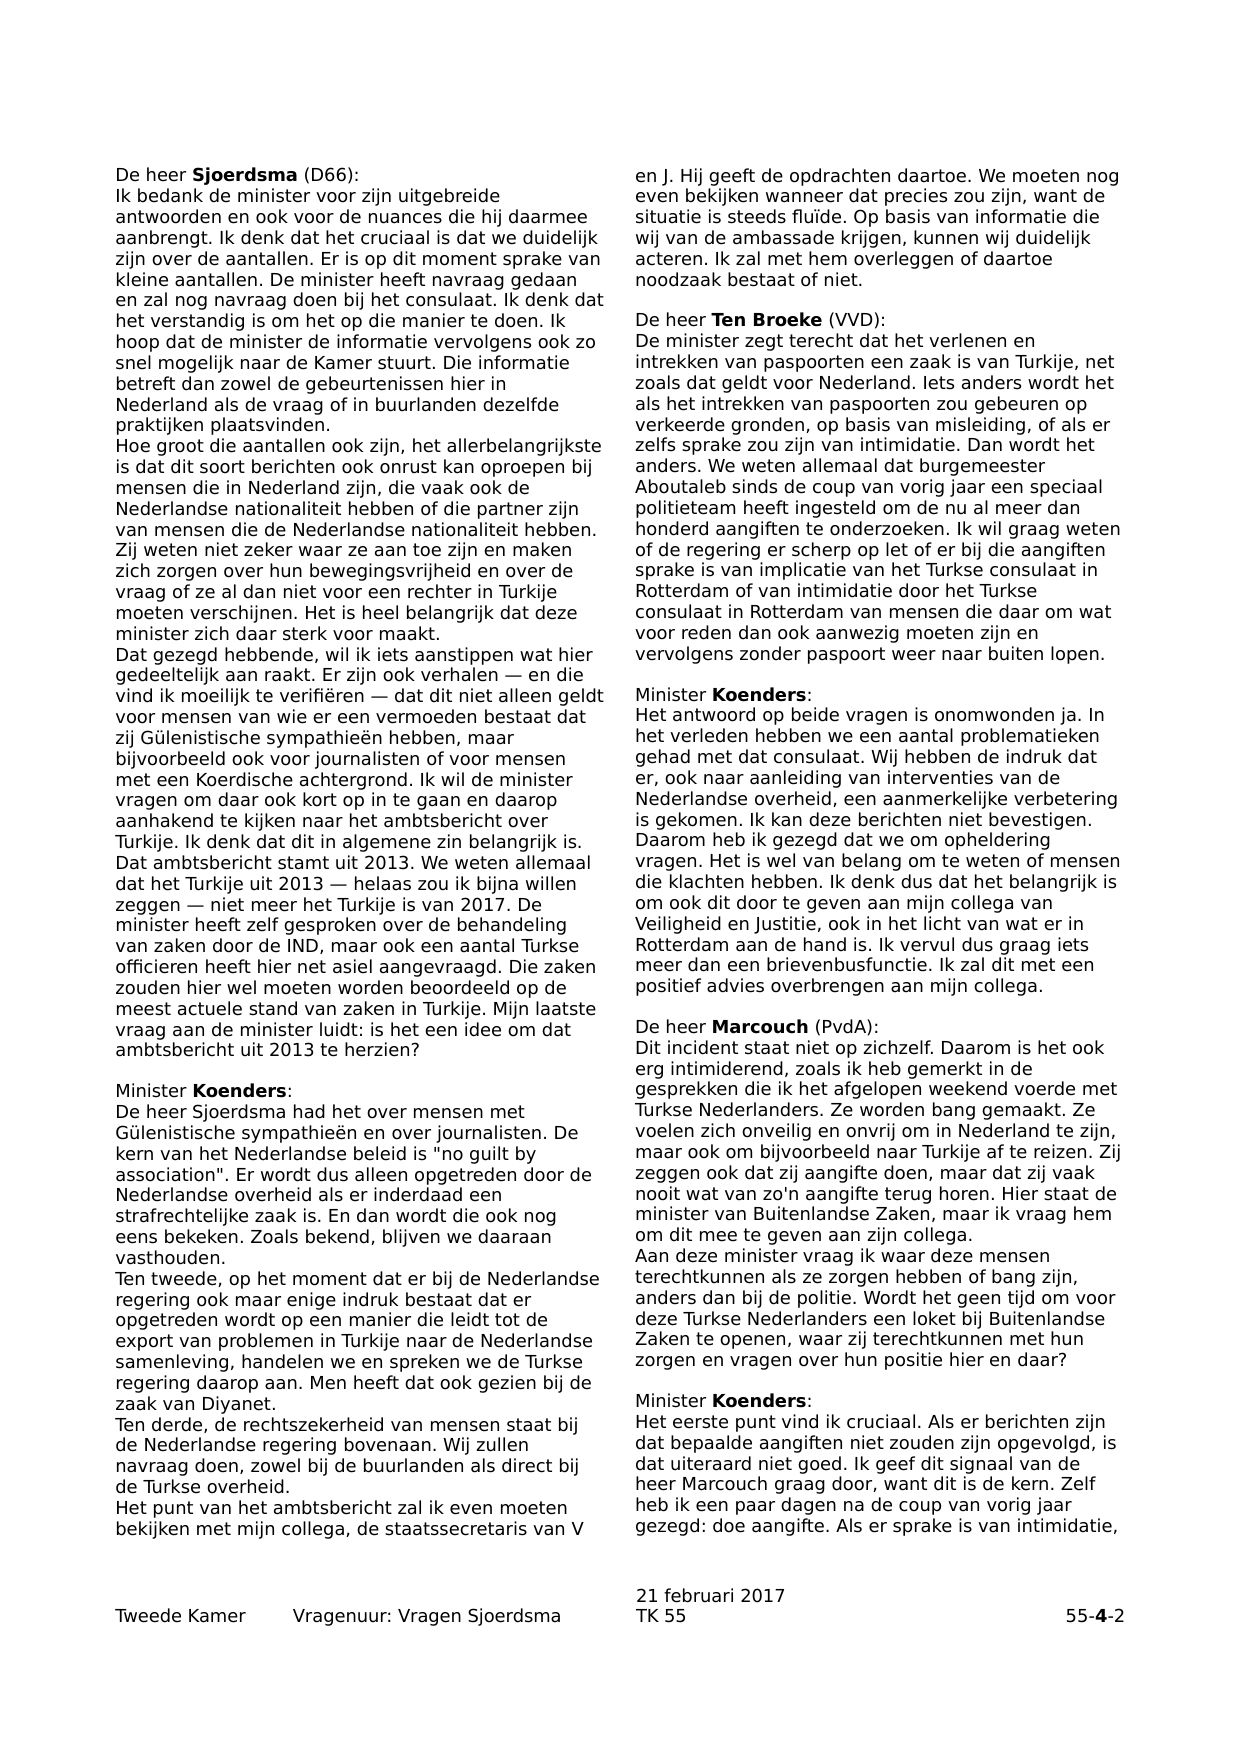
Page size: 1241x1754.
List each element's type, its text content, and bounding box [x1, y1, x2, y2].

text De minister zegt terecht dat het verlenen en intrekken van paspoorten een zaak is van Turkije, net zoals dat geldt voor Nederland. Iets anders wordt het als het intrekken van paspoorten zou gebeuren op verkeerde gronden, op basis van misleiding, of als er zelfs sprake zou zijn van intimidatie. Dan wordt het anders. We weten allemaal dat burgemeester Aboutaleb sinds de coup van vorig jaar een speciaal politieteam heeft ingesteld om de nu al meer dan honderd aangiften te onderzoeken. Ik wil graag weten of de regering er scherp op let of er bij die aangiften sprake is van implicatie van het Turkse consulaat in Rotterdam of van intimidatie door het Turkse consulaat in Rotterdam van mensen die daar om wat voor reden dan ook aanwezig moeten zijn en vervolgens zonder paspoort weer naar buiten lopen. [635, 331, 1125, 664]
text Ten tweede, op het moment dat er bij de Nederlandse regering ook maar enige indruk bestaat dat er opgetreden wordt op een manier die leidt tot de export van problemen in Turkije naar de Nederlandse samenleving, handelen we en spreken we de Turkse regering daarop aan. Men heeft dat ook gezien bij de zaak van Diyanet. [115, 1268, 605, 1414]
text Dat gezegd hebbende, wil ik iets aanstippen wat hier gedeeltelijk aan raakt. Er zijn ook verhalen — en die vind ik moeilijk te verifiëren — dat dit niet alleen geldt voor mensen van wie er een vermoeden bestaat dat zij Gülenistische sympathieën hebben, maar bijvoorbeeld ook voor journalisten of voor mensen met een Koerdische achtergrond. Ik wil de minister vragen om daar ook kort op in te gaan en daarop aanhakend te kijken naar het ambtsbericht over Turkije. Ik denk dat dit in algemene zin belangrijk is. Dat ambtsbericht stamt uit 2013. We weten allemaal dat het Turkije uit 2013 — helaas zou ik bijna willen zeggen — niet meer het Turkije is van 2017. De minister heeft zelf gesproken over de behandeling van zaken door de IND, maar ook een aantal Turkse officieren heeft hier net asiel aangevraagd. Die zaken zouden hier wel moeten worden beoordeeld op de meest actuele stand van zaken in Turkije. Mijn laatste vraag aan de minister luidt: is het een idee om dat ambtsbericht uit 2013 te herzien? [115, 644, 605, 1061]
text Minister Koenders: [115, 1081, 605, 1102]
text Het eerste punt vind ik cruciaal. Als er berichten zijn dat bepaalde aangiften niet zouden zijn opgevolgd, is dat uiteraard niet goed. Ik geef dit signaal van de heer Marcouch graag door, want dit is de kern. Zelf heb ik een paar dagen na de coup van vorig jaar gezegd: doe aangifte. Als er sprake is van intimidatie, [635, 1412, 1125, 1537]
text Hoe groot die aantallen ook zijn, het allerbelangrijkste is dat dit soort berichten ook onrust kan oproepen bij mensen die in Nederland zijn, die vaak ook de Nederlandse nationaliteit hebben of die partner zijn van mensen die de Nederlandse nationaliteit hebben. Zij weten niet zeker waar ze aan toe zijn en maken zich zorgen over hun bewegingsvrijheid en over de vraag of ze al dan niet voor een rechter in Turkije moeten verschijnen. Het is heel belangrijk dat deze minister zich daar sterk voor maakt. [115, 436, 605, 644]
text De heer Ten Broeke (VVD): [635, 310, 1125, 331]
text Het punt van het ambtsbericht zal ik even moeten bekijken met mijn collega, de staatssecretaris van V [115, 1498, 605, 1539]
text Minister Koenders: [635, 684, 1125, 705]
text Aan deze minister vraag ik waar deze mensen terechtkunnen als ze zorgen hebben of bang zijn, anders dan bij de politie. Wordt het geen tijd om voor deze Turkse Nederlanders een loket bij Buitenlandse Zaken te openen, waar zij terechtkunnen met hun zorgen en vragen over hun positie hier en daar? [635, 1246, 1125, 1371]
text De heer Sjoerdsma (D66): [115, 165, 605, 186]
text en J. Hij geeft de opdrachten daartoe. We moeten nog even bekijken wanneer dat precies zou zijn, want de situatie is steeds fluïde. Op basis van informatie die wij van de ambassade krijgen, kunnen wij duidelijk acteren. Ik zal met hem overleggen of daartoe noodzaak bestaat of niet. [635, 165, 1125, 290]
text Minister Koenders: [635, 1391, 1125, 1412]
text Het antwoord op beide vragen is onomwonden ja. In het verleden hebben we een aantal problematieken gehad met dat consulaat. Wij hebben de indruk dat er, ook naar aanleiding van interventies van de Nederlandse overheid, een aanmerkelijke verbetering is gekomen. Ik kan deze berichten niet bevestigen. Daarom heb ik gezegd dat we om opheldering vragen. Het is wel van belang om te weten of mensen die klachten hebben. Ik denk dus dat het belangrijk is om ook dit door te geven aan mijn collega van Veiligheid en Justitie, ook in het licht van wat er in Rotterdam aan de hand is. Ik vervul dus graag iets meer dan een brievenbusfunctie. Ik zal dit met een positief advies overbrengen aan mijn collega. [635, 705, 1125, 997]
text Ten derde, de rechtszekerheid van mensen staat bij de Nederlandse regering bovenaan. Wij zullen navraag doen, zowel bij de buurlanden als direct bij de Turkse overheid. [115, 1414, 605, 1498]
text Ik bedank de minister voor zijn uitgebreide antwoorden en ook voor de nuances die hij daarmee aanbrengt. Ik denk dat het cruciaal is dat we duidelijk zijn over de aantallen. Er is op dit moment sprake van kleine aantallen. De minister heeft navraag gedaan en zal nog navraag doen bij het consulaat. Ik denk dat het verstandig is om het op die manier te doen. Ik hoop dat de minister de informatie vervolgens ook zo snel mogelijk naar de Kamer stuurt. Die informatie betreft dan zowel de gebeurtenissen hier in Nederland als de vraag of in buurlanden dezelfde praktijken plaatsvinden. [115, 186, 605, 436]
text Dit incident staat niet op zichzelf. Daarom is het ook erg intimiderend, zoals ik heb gemerkt in de gesprekken die ik het afgelopen weekend voerde met Turkse Nederlanders. Ze worden bang gemaakt. Ze voelen zich onveilig en onvrij om in Nederland te zijn, maar ook om bijvoorbeeld naar Turkije af te reizen. Zij zeggen ook dat zij aangifte doen, maar dat zij vaak nooit wat van zo'n aangifte terug horen. Hier staat de minister van Buitenlandse Zaken, maar ik vraag hem om dit mee te geven aan zijn collega. [635, 1037, 1125, 1246]
text De heer Sjoerdsma had het over mensen met Gülenistische sympathieën en over journalisten. De kern van het Nederlandse beleid is "no guilt by association". Er wordt dus alleen opgetreden door de Nederlandse overheid als er inderdaad een strafrechtelijke zaak is. En dan wordt die ook nog eens bekeken. Zoals bekend, blijven we daaraan vasthouden. [115, 1102, 605, 1268]
text De heer Marcouch (PvdA): [635, 1017, 1125, 1037]
